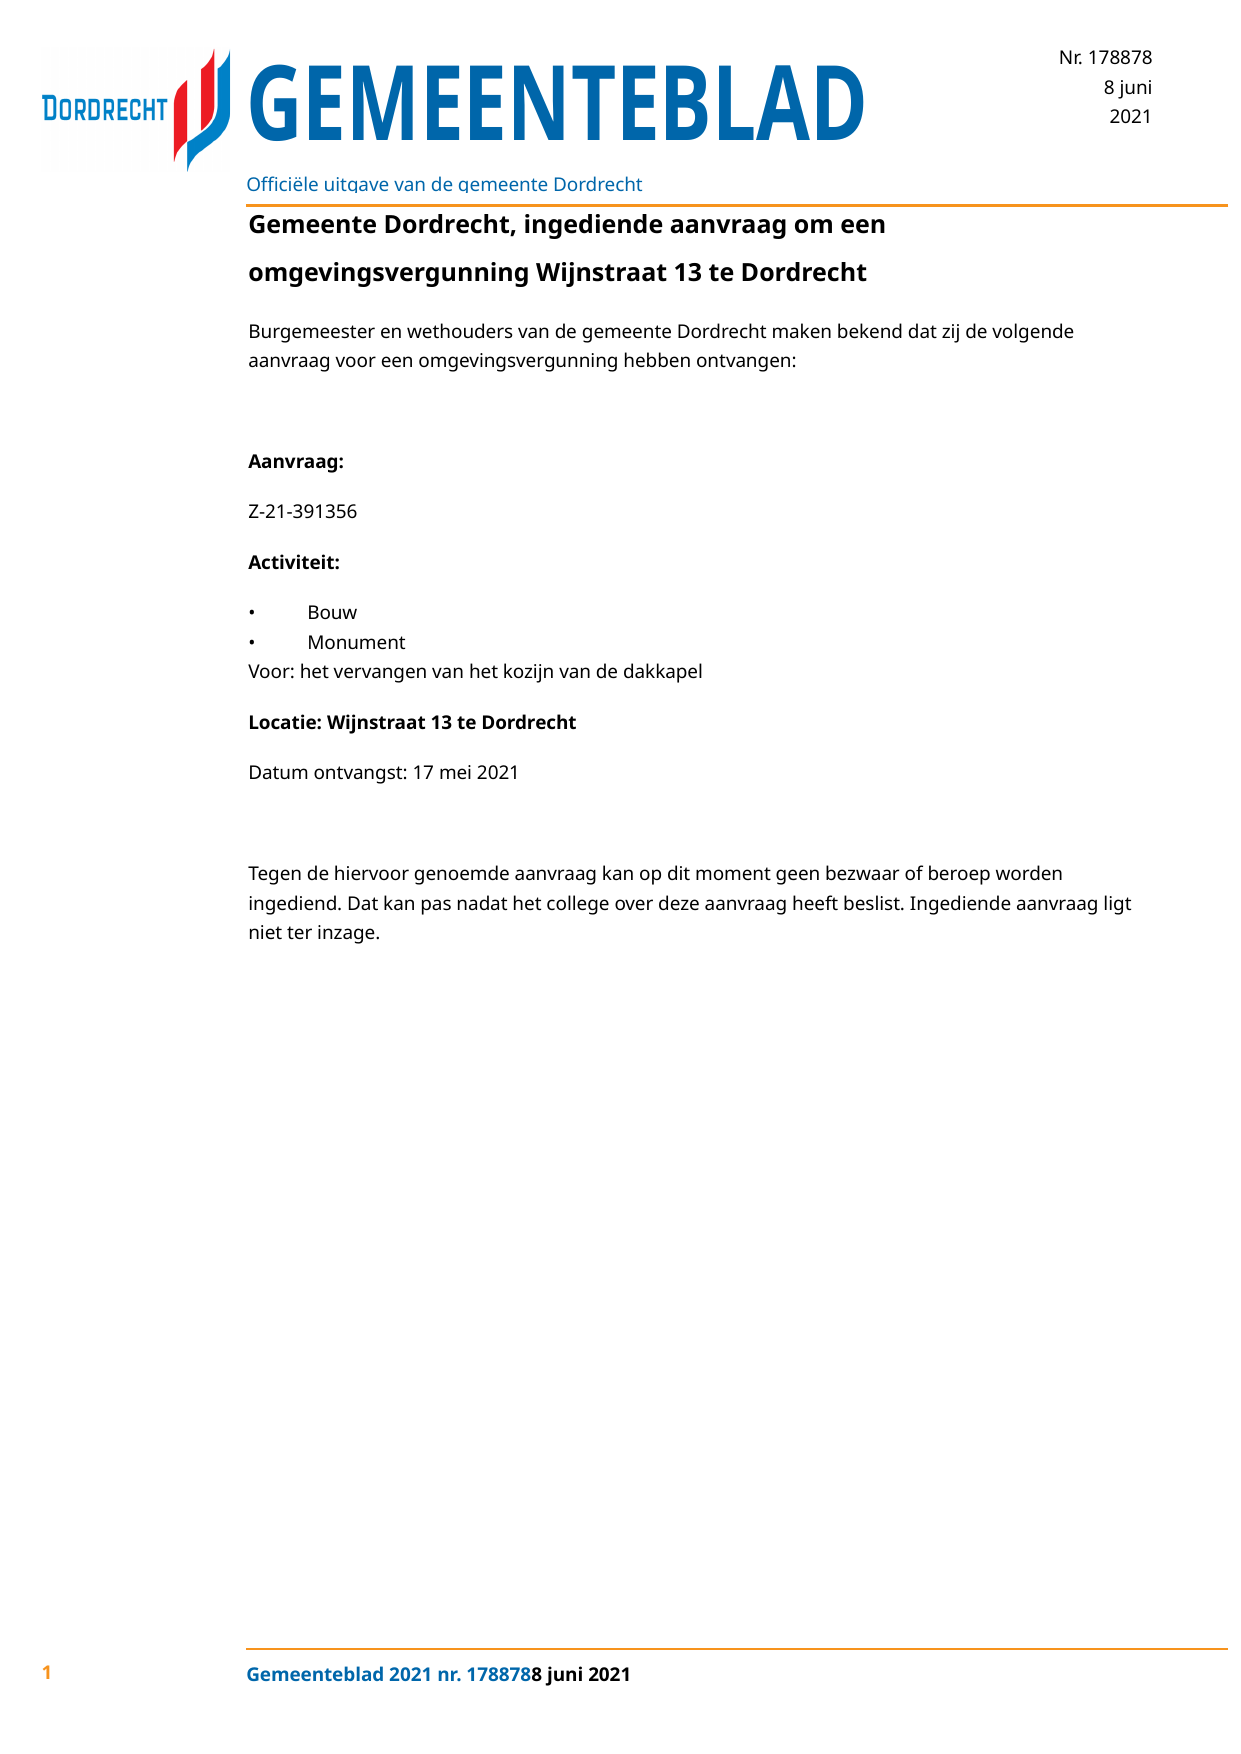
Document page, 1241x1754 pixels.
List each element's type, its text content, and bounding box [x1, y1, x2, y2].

text Datum ontvangst: 17 mei 2021 [248, 759, 1152, 785]
text Tegen de hiervoor genoemde aanvraag kan op dit moment geen bezwaar of beroep worden ingediend. Dat kan pas nadat het college over deze aanvraag heeft beslist. Ingediende aanvraag ligt niet ter inzage. [248, 860, 1152, 945]
text Aanvraag: [248, 448, 1152, 474]
text Voor: het vervangen van het kozijn van de dakkapel [248, 659, 1152, 684]
picture [41, 47, 231, 172]
text Burgemeester en wethouders van de gemeente Dordrecht maken bekend dat zij de volgende aanvraag voor een omgevingsvergunning hebben ontvangen: [248, 318, 1152, 373]
text Activiteit: [248, 549, 1152, 575]
list Bouw [248, 599, 1152, 625]
list Monument [248, 629, 1152, 655]
text Gemeente Dordrecht, ingediende aanvraag om een omgevingsvergunning Wijnstraat 13 te Dordrecht [248, 207, 1152, 288]
text Locatie: Wijnstraat 13 te Dordrecht [248, 709, 1152, 735]
text Z-21-391356 [248, 499, 1152, 524]
